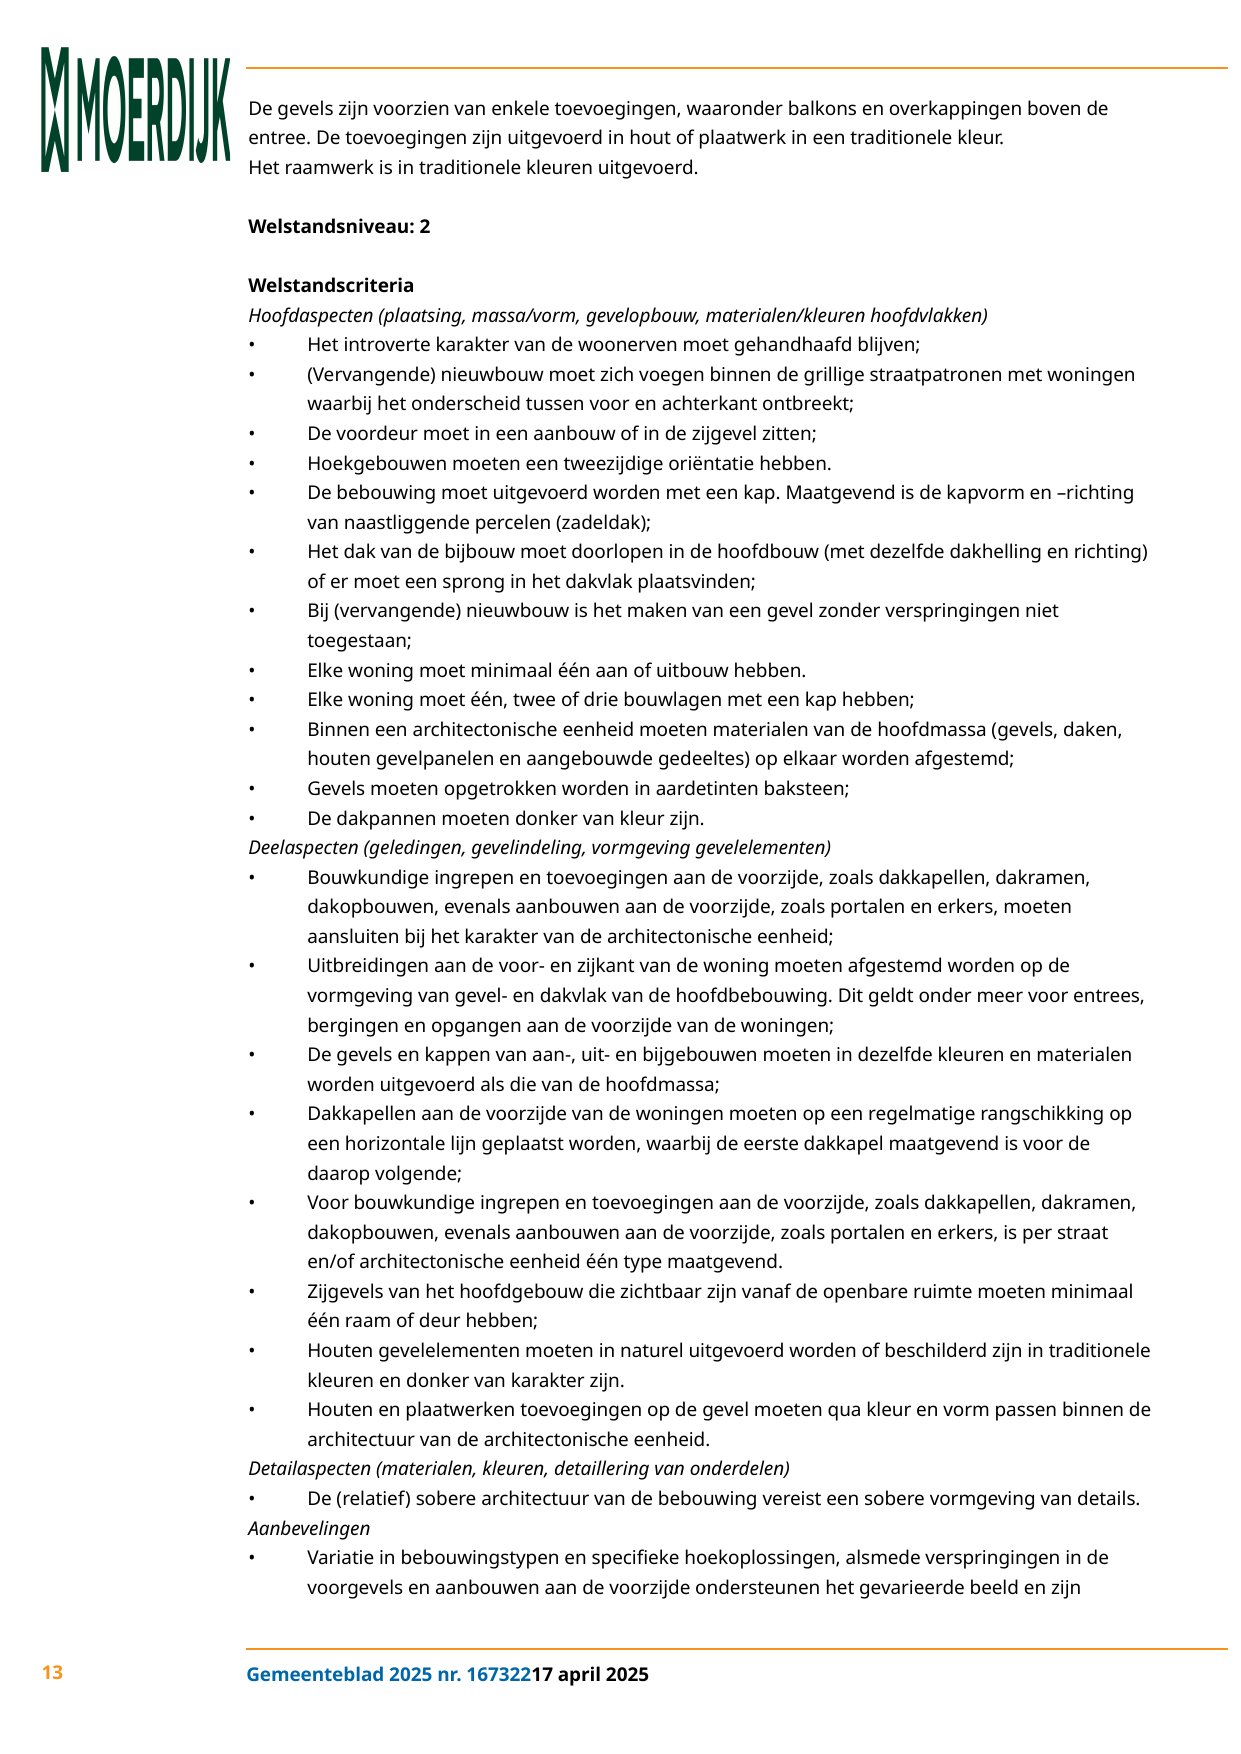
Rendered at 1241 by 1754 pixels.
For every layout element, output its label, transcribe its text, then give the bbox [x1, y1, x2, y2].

list Zijgevels van het hoofdgebouw die zichtbaar zijn vanaf de openbare ruimte moeten minimaal één raam of deur hebben; [248, 1278, 1152, 1333]
list Bij (vervangende) nieuwbouw is het maken van een gevel zonder verspringingen niet toegestaan; [248, 598, 1152, 653]
list Houten gevelelementen moeten in naturel uitgevoerd worden of beschilderd zijn in traditionele kleuren en donker van karakter zijn. [248, 1337, 1152, 1393]
list Dakkapellen aan de voorzijde van de woningen moeten op een regelmatige rangschikking op een horizontale lijn geplaatst worden, waarbij de eerste dakkapel maatgevend is voor de daarop volgende; [248, 1101, 1152, 1186]
picture [41, 47, 231, 172]
text Welstandscriteria [248, 272, 1152, 298]
list Uitbreidingen aan de voor- en zijkant van de woning moeten afgestemd worden op de vormgeving van gevel- en dakvlak van de hoofdbebouwing. Dit geldt onder meer voor entrees, bergingen en opgangen aan de voorzijde van de woningen; [248, 953, 1152, 1038]
list Elke woning moet één, twee of drie bouwlagen met een kap hebben; [248, 686, 1152, 712]
list De voordeur moet in een aanbouw of in de zijgevel zitten; [248, 420, 1152, 446]
text Welstandsniveau: 2 [248, 213, 1152, 239]
text Het raamwerk is in traditionele kleuren uitgevoerd. [248, 154, 1152, 180]
list Het dak van de bijbouw moet doorlopen in de hoofdbouw (met dezelfde dakhelling en richting) of er moet een sprong in het dakvlak plaatsvinden; [248, 538, 1152, 594]
text Aanbevelingen [248, 1515, 1152, 1541]
list (Vervangende) nieuwbouw moet zich voegen binnen de grillige straatpatronen met woningen waarbij het onderscheid tussen voor en achterkant ontbreekt; [248, 361, 1152, 416]
list De (relatief) sobere architectuur van de bebouwing vereist een sobere vormgeving van details. [248, 1485, 1152, 1511]
list Het introverte karakter van de woonerven moet gehandhaafd blijven; [248, 331, 1152, 357]
list Voor bouwkundige ingrepen en toevoegingen aan de voorzijde, zoals dakkapellen, dakramen, dakopbouwen, evenals aanbouwen aan de voorzijde, zoals portalen en erkers, is per straat en/of architectonische eenheid één type maatgevend. [248, 1189, 1152, 1274]
list Elke woning moet minimaal één aan of uitbouw hebben. [248, 657, 1152, 683]
text Deelaspecten (geledingen, gevelindeling, vormgeving gevelelementen) [248, 834, 1152, 860]
list Houten en plaatwerken toevoegingen op de gevel moeten qua kleur en vorm passen binnen de architectuur van de architectonische eenheid. [248, 1396, 1152, 1452]
list Hoekgebouwen moeten een tweezijdige oriëntatie hebben. [248, 450, 1152, 476]
list De bebouwing moet uitgevoerd worden met een kap. Maatgevend is de kapvorm en –richting van naastliggende percelen (zadeldak); [248, 479, 1152, 535]
list Bouwkundige ingrepen en toevoegingen aan de voorzijde, zoals dakkapellen, dakramen, dakopbouwen, evenals aanbouwen aan de voorzijde, zoals portalen en erkers, moeten aansluiten bij het karakter van de architectonische eenheid; [248, 864, 1152, 949]
list Gevels moeten opgetrokken worden in aardetinten baksteen; [248, 775, 1152, 801]
text Detailaspecten (materialen, kleuren, detaillering van onderdelen) [248, 1456, 1152, 1481]
text De gevels zijn voorzien van enkele toevoegingen, waaronder balkons en overkappingen boven de entree. De toevoegingen zijn uitgevoerd in hout of plaatwerk in een traditionele kleur. [248, 95, 1152, 150]
text Hoofdaspecten (plaatsing, massa/vorm, gevelopbouw, materialen/kleuren hoofdvlakken) [248, 302, 1152, 328]
list De gevels en kappen van aan-, uit- en bijgebouwen moeten in dezelfde kleuren en materialen worden uitgevoerd als die van de hoofdmassa; [248, 1041, 1152, 1097]
list Binnen een architectonische eenheid moeten materialen van de hoofdmassa (gevels, daken, houten gevelpanelen en aangebouwde gedeeltes) op elkaar worden afgestemd; [248, 716, 1152, 771]
list Variatie in bebouwingstypen en specifieke hoekoplossingen, alsmede verspringingen in de voorgevels en aanbouwen aan de voorzijde ondersteunen het gevarieerde beeld en zijn [248, 1544, 1152, 1600]
list De dakpannen moeten donker van kleur zijn. [248, 805, 1152, 831]
